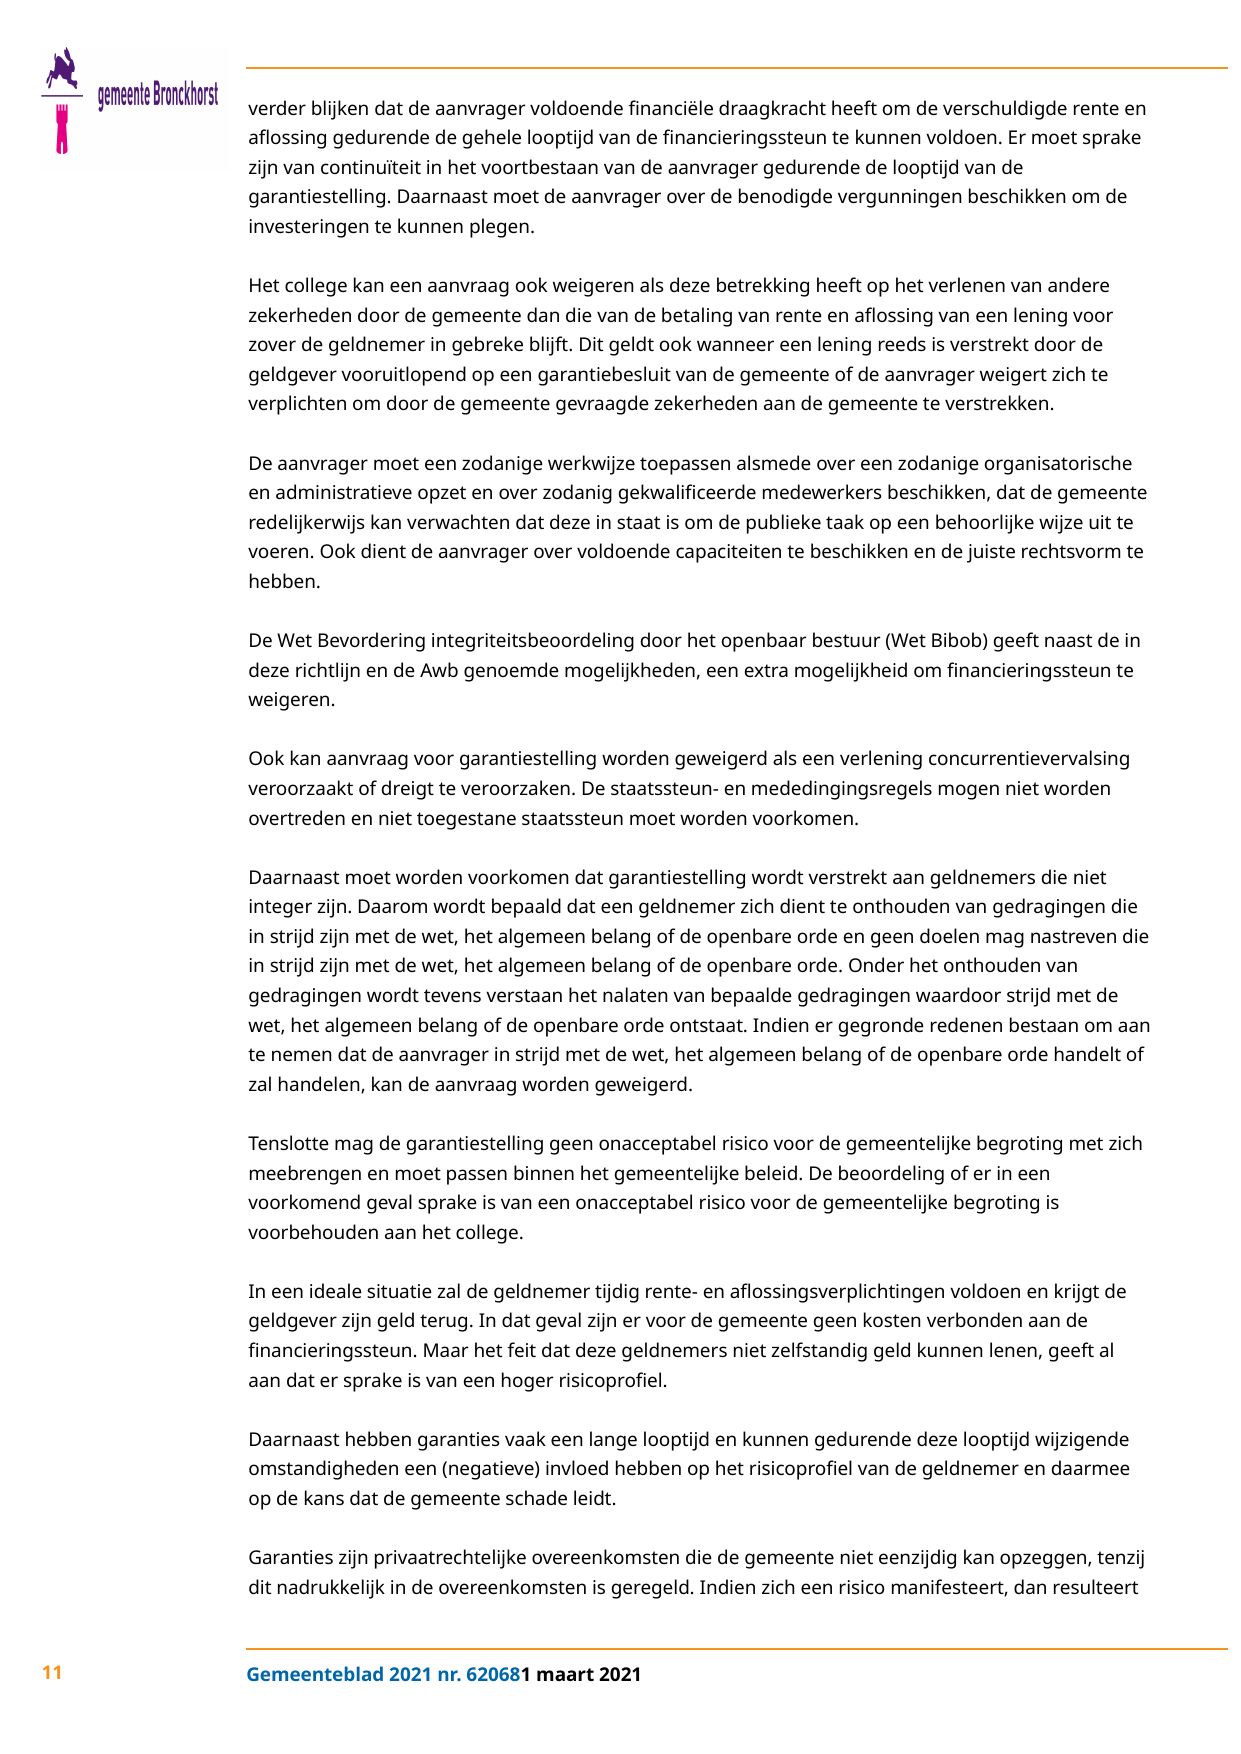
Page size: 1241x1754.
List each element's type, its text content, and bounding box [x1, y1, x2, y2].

picture [41, 47, 231, 172]
text In een ideale situatie zal de geldnemer tijdig rente- en aflossingsverplichtingen voldoen en krijgt de geldgever zijn geld terug. In dat geval zijn er voor de gemeente geen kosten verbonden aan de financieringssteun. Maar het feit dat deze geldnemers niet zelfstandig geld kunnen lenen, geeft al aan dat er sprake is van een hoger risicoprofiel. [248, 1278, 1152, 1393]
text De aanvrager moet een zodanige werkwijze toepassen alsmede over een zodanige organisatorische en administratieve opzet en over zodanig gekwalificeerde medewerkers beschikken, dat de gemeente redelijkerwijs kan verwachten dat deze in staat is om de publieke taak op een behoorlijke wijze uit te voeren. Ook dient de aanvrager over voldoende capaciteiten te beschikken en de juiste rechtsvorm te hebben. [248, 450, 1152, 594]
text Het college kan een aanvraag ook weigeren als deze betrekking heeft op het verlenen van andere zekerheden door de gemeente dan die van de betaling van rente en aflossing van een lening voor zover de geldnemer in gebreke blijft. Dit geldt ook wanneer een lening reeds is verstrekt door de geldgever vooruitlopend op een garantiebesluit van de gemeente of de aanvrager weigert zich te verplichten om door de gemeente gevraagde zekerheden aan de gemeente te verstrekken. [248, 272, 1152, 416]
text De Wet Bevordering integriteitsbeoordeling door het openbaar bestuur (Wet Bibob) geeft naast de in deze richtlijn en de Awb genoemde mogelijkheden, een extra mogelijkheid om financieringssteun te weigeren. [248, 627, 1152, 712]
text verder blijken dat de aanvrager voldoende financiële draagkracht heeft om de verschuldigde rente en aflossing gedurende de gehele looptijd van de financieringssteun te kunnen voldoen. Er moet sprake zijn van continuïteit in het voortbestaan van de aanvrager gedurende de looptijd van de garantiestelling. Daarnaast moet de aanvrager over de benodigde vergunningen beschikken om de investeringen te kunnen plegen. [248, 95, 1152, 239]
text Ook kan aanvraag voor garantiestelling worden geweigerd als een verlening concurrentievervalsing veroorzaakt of dreigt te veroorzaken. De staatssteun- en mededingingsregels mogen niet worden overtreden en niet toegestane staatssteun moet worden voorkomen. [248, 746, 1152, 831]
text Tenslotte mag de garantiestelling geen onacceptabel risico voor de gemeentelijke begroting met zich meebrengen en moet passen binnen het gemeentelijke beleid. De beoordeling of er in een voorkomend geval sprake is van een onacceptabel risico voor de gemeentelijke begroting is voorbehouden aan het college. [248, 1130, 1152, 1245]
text Garanties zijn privaatrechtelijke overeenkomsten die de gemeente niet eenzijdig kan opzeggen, tenzij dit nadrukkelijk in de overeenkomsten is geregeld. Indien zich een risico manifesteert, dan resulteert [248, 1544, 1152, 1600]
text Daarnaast moet worden voorkomen dat garantiestelling wordt verstrekt aan geldnemers die niet integer zijn. Daarom wordt bepaald dat een geldnemer zich dient te onthouden van gedragingen die in strijd zijn met de wet, het algemeen belang of de openbare orde en geen doelen mag nastreven die in strijd zijn met de wet, het algemeen belang of de openbare orde. Onder het onthouden van gedragingen wordt tevens verstaan het nalaten van bepaalde gedragingen waardoor strijd met de wet, het algemeen belang of de openbare orde ontstaat. Indien er gegronde redenen bestaan om aan te nemen dat de aanvrager in strijd met de wet, het algemeen belang of de openbare orde handelt of zal handelen, kan de aanvraag worden geweigerd. [248, 864, 1152, 1097]
text Daarnaast hebben garanties vaak een lange looptijd en kunnen gedurende deze looptijd wijzigende omstandigheden een (negatieve) invloed hebben op het risicoprofiel van de geldnemer en daarmee op de kans dat de gemeente schade leidt. [248, 1426, 1152, 1511]
